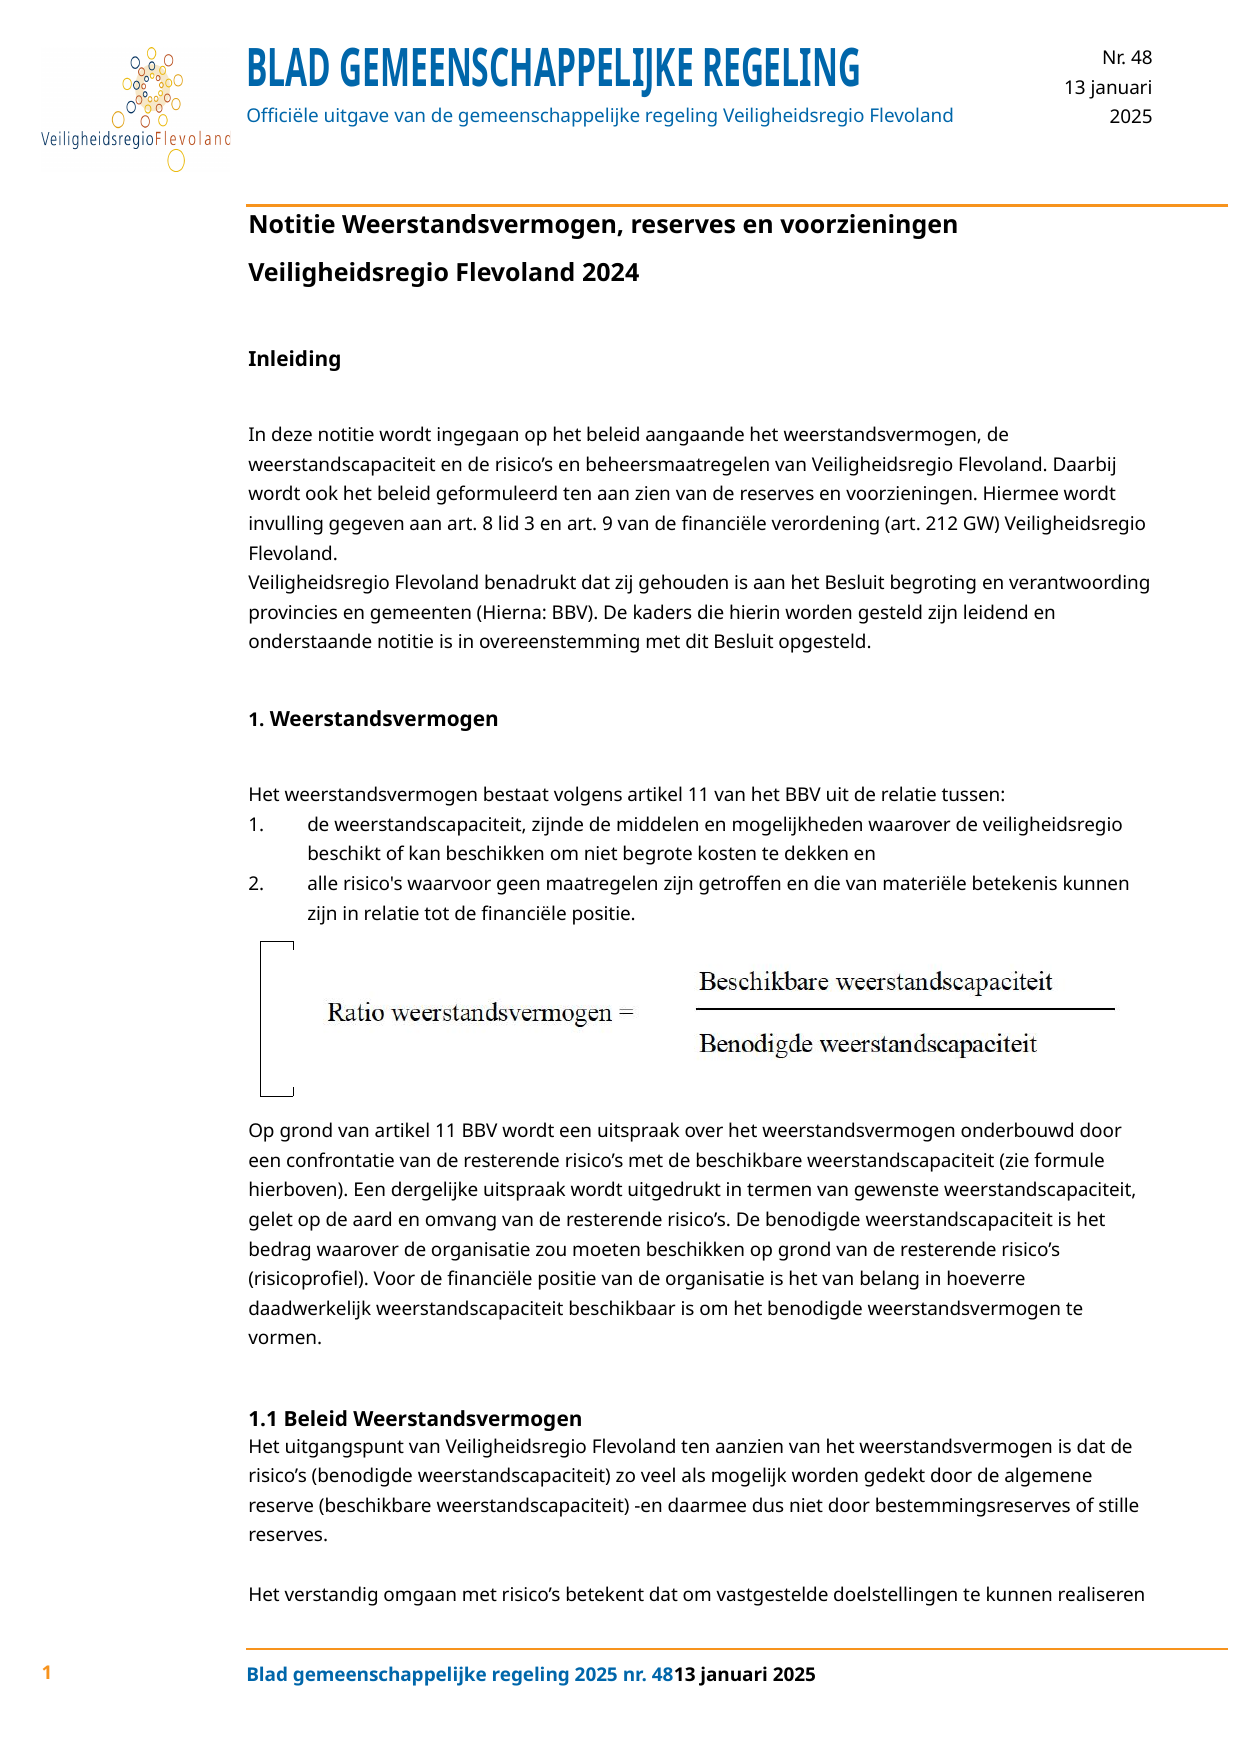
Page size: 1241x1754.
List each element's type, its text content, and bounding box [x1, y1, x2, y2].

text Inleiding [248, 344, 1152, 372]
text Het verstandig omgaan met risico’s betekent dat om vastgestelde doelstellingen te kunnen realiseren [248, 1581, 1152, 1607]
picture [41, 47, 231, 172]
text Het weerstandsvermogen bestaat volgens artikel 11 van het BBV uit de relatie tussen: [248, 781, 1152, 807]
text 1.1 Beleid Weerstandsvermogen [248, 1404, 1152, 1433]
list alle risico's waarvoor geen maatregelen zijn getroffen en die van materiële betekenis kunnen zijn in relatie tot de financiële positie. [248, 870, 1152, 925]
text Het uitgangspunt van Veiligheidsregio Flevoland ten aanzien van het weerstandsvermogen is dat de risico’s (benodigde weerstandscapaciteit) zo veel als mogelijk worden gedekt door de algemene reserve (beschikbare weerstandscapaciteit) -en daarmee dus niet door bestemmingsreserves of stille reserves. [248, 1433, 1152, 1547]
text In deze notitie wordt ingegaan op het beleid aangaande het weerstandsvermogen, de weerstandscapaciteit en de risico’s en beheersmaatregelen van Veiligheidsregio Flevoland. Daarbij wordt ook het beleid geformuleerd ten aan zien van de reserves en voorzieningen. Hiermee wordt invulling gegeven aan art. 8 lid 3 en art. 9 van de financiële verordening (art. 212 GW) Veiligheidsregio Flevoland. [248, 421, 1152, 565]
picture [268, 950, 1173, 1087]
list de weerstandscapaciteit, zijnde de middelen en mogelijkheden waarover de veiligheidsregio beschikt of kan beschikken om niet begrote kosten te dekken en [248, 811, 1152, 866]
text Notitie Weerstandsvermogen, reserves en voorzieningen Veiligheidsregio Flevoland 2024 [248, 207, 1152, 288]
text Veiligheidsregio Flevoland benadrukt dat zij gehouden is aan het Besluit begroting en verantwoording provincies en gemeenten (Hierna: BBV). De kaders die hierin worden gesteld zijn leidend en onderstaande notitie is in overeenstemming met dit Besluit opgesteld. [248, 569, 1152, 654]
text Op grond van artikel 11 BBV wordt een uitspraak over het weerstandsvermogen onderbouwd door een confrontatie van de resterende risico’s met de beschikbare weerstandscapaciteit (zie formule hierboven). Een dergelijke uitspraak wordt uitgedrukt in termen van gewenste weerstandscapaciteit, gelet op de aard en omvang van de resterende risico’s. De benodigde weerstandscapaciteit is het bedrag waarover de organisatie zou moeten beschikken op grond van de resterende risico’s (risicoprofiel). Voor de financiële positie van de organisatie is het van belang in hoeverre daadwerkelijk weerstandscapaciteit beschikbaar is om het benodigde weerstandsvermogen te vormen. [248, 1117, 1152, 1350]
text 1. Weerstandsvermogen [248, 704, 1152, 732]
